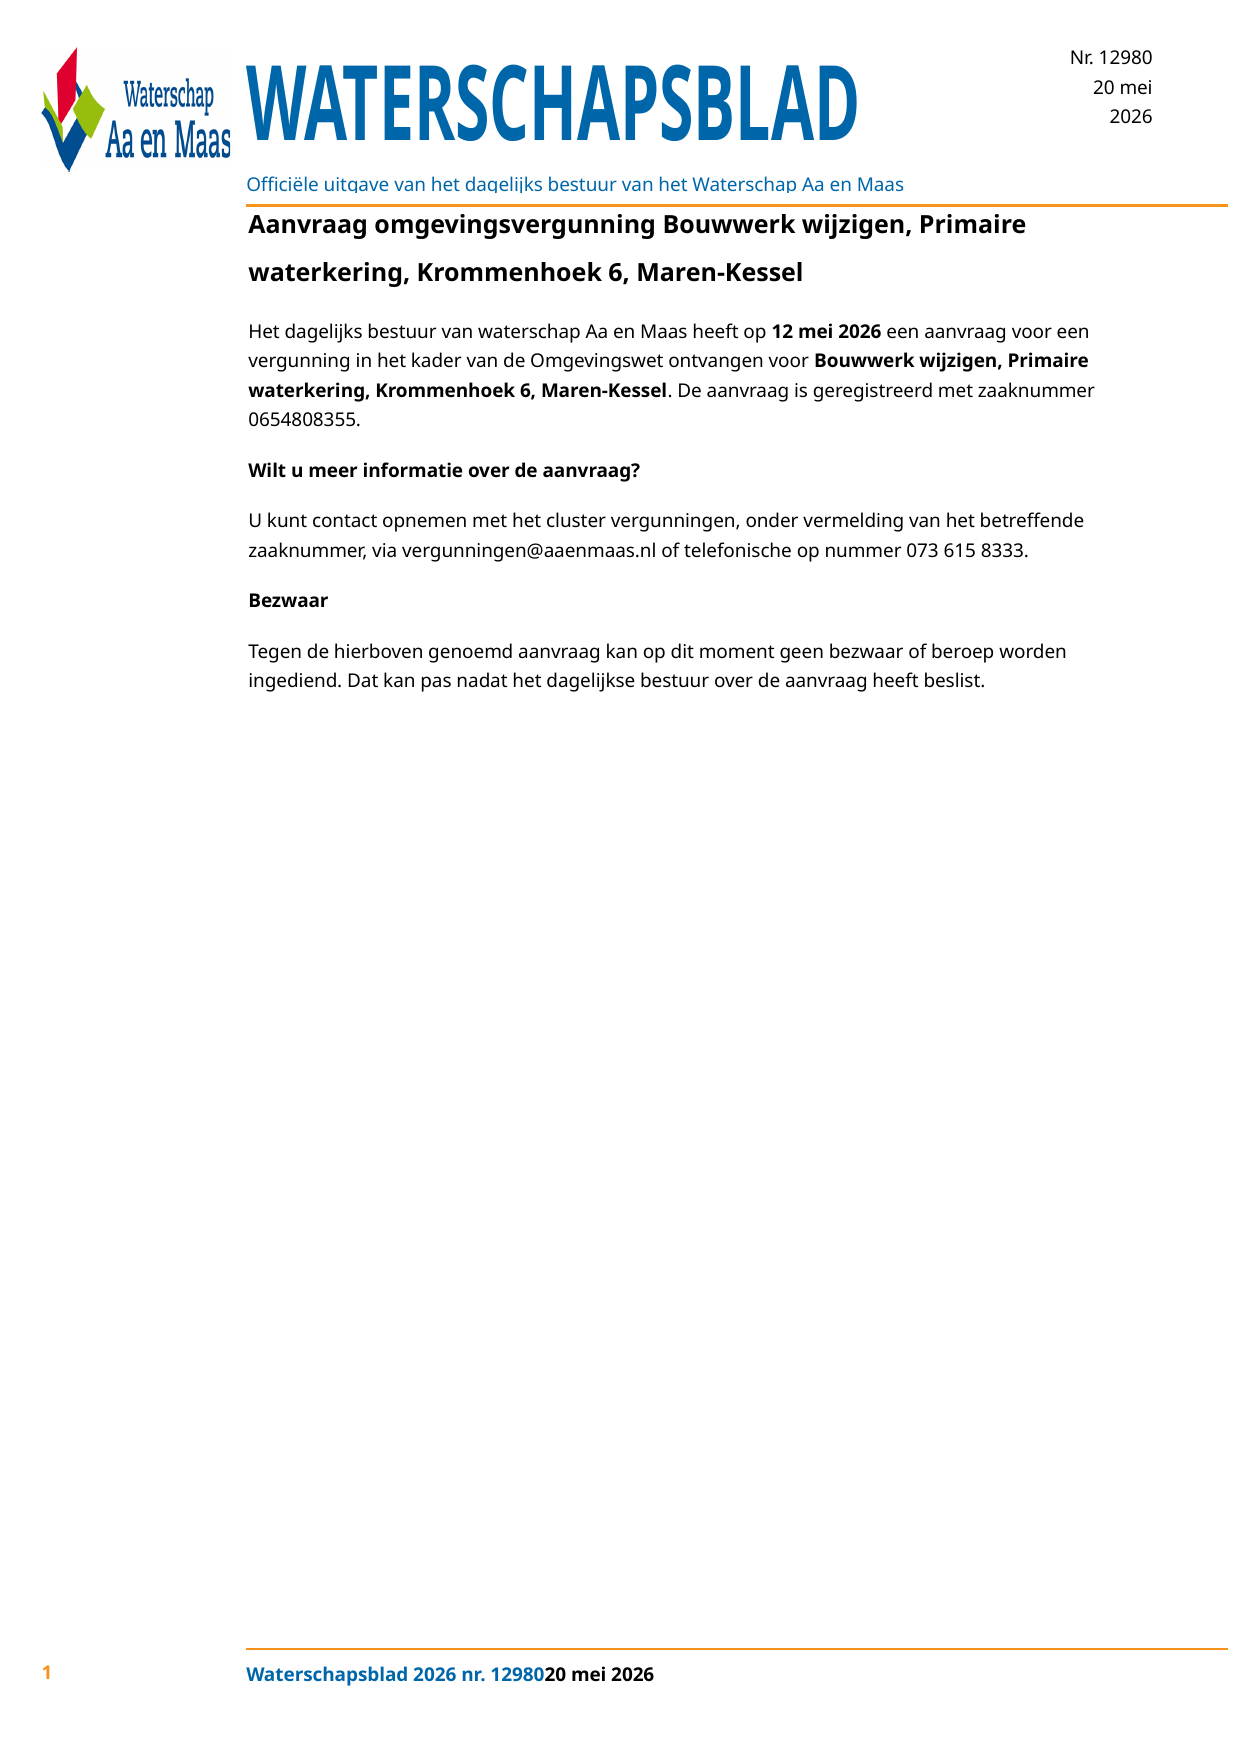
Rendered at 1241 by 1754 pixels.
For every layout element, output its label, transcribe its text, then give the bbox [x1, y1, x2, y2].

text Tegen de hierboven genoemd aanvraag kan op dit moment geen bezwaar of beroep worden ingediend. Dat kan pas nadat het dagelijkse bestuur over de aanvraag heeft beslist. [248, 638, 1152, 693]
text Bezwaar [248, 587, 1152, 613]
text Het dagelijks bestuur van waterschap Aa en Maas heeft op 12 mei 2026 een aanvraag voor een vergunning in het kader van de Omgevingswet ontvangen voor Bouwwerk wijzigen, Primaire waterkering, Krommenhoek 6, Maren-Kessel. De aanvraag is geregistreerd met zaaknummer 0654808355. [248, 318, 1152, 432]
text U kunt contact opnemen met het cluster vergunningen, onder vermelding van het betreffende zaaknummer, via vergunningen@aaenmaas.nl of telefonische op nummer 073 615 8333. [248, 507, 1152, 563]
text Wilt u meer informatie over de aanvraag? [248, 457, 1152, 483]
text Aanvraag omgevingsvergunning Bouwwerk wijzigen, Primaire waterkering, Krommenhoek 6, Maren-Kessel [248, 207, 1152, 288]
picture [41, 47, 231, 172]
